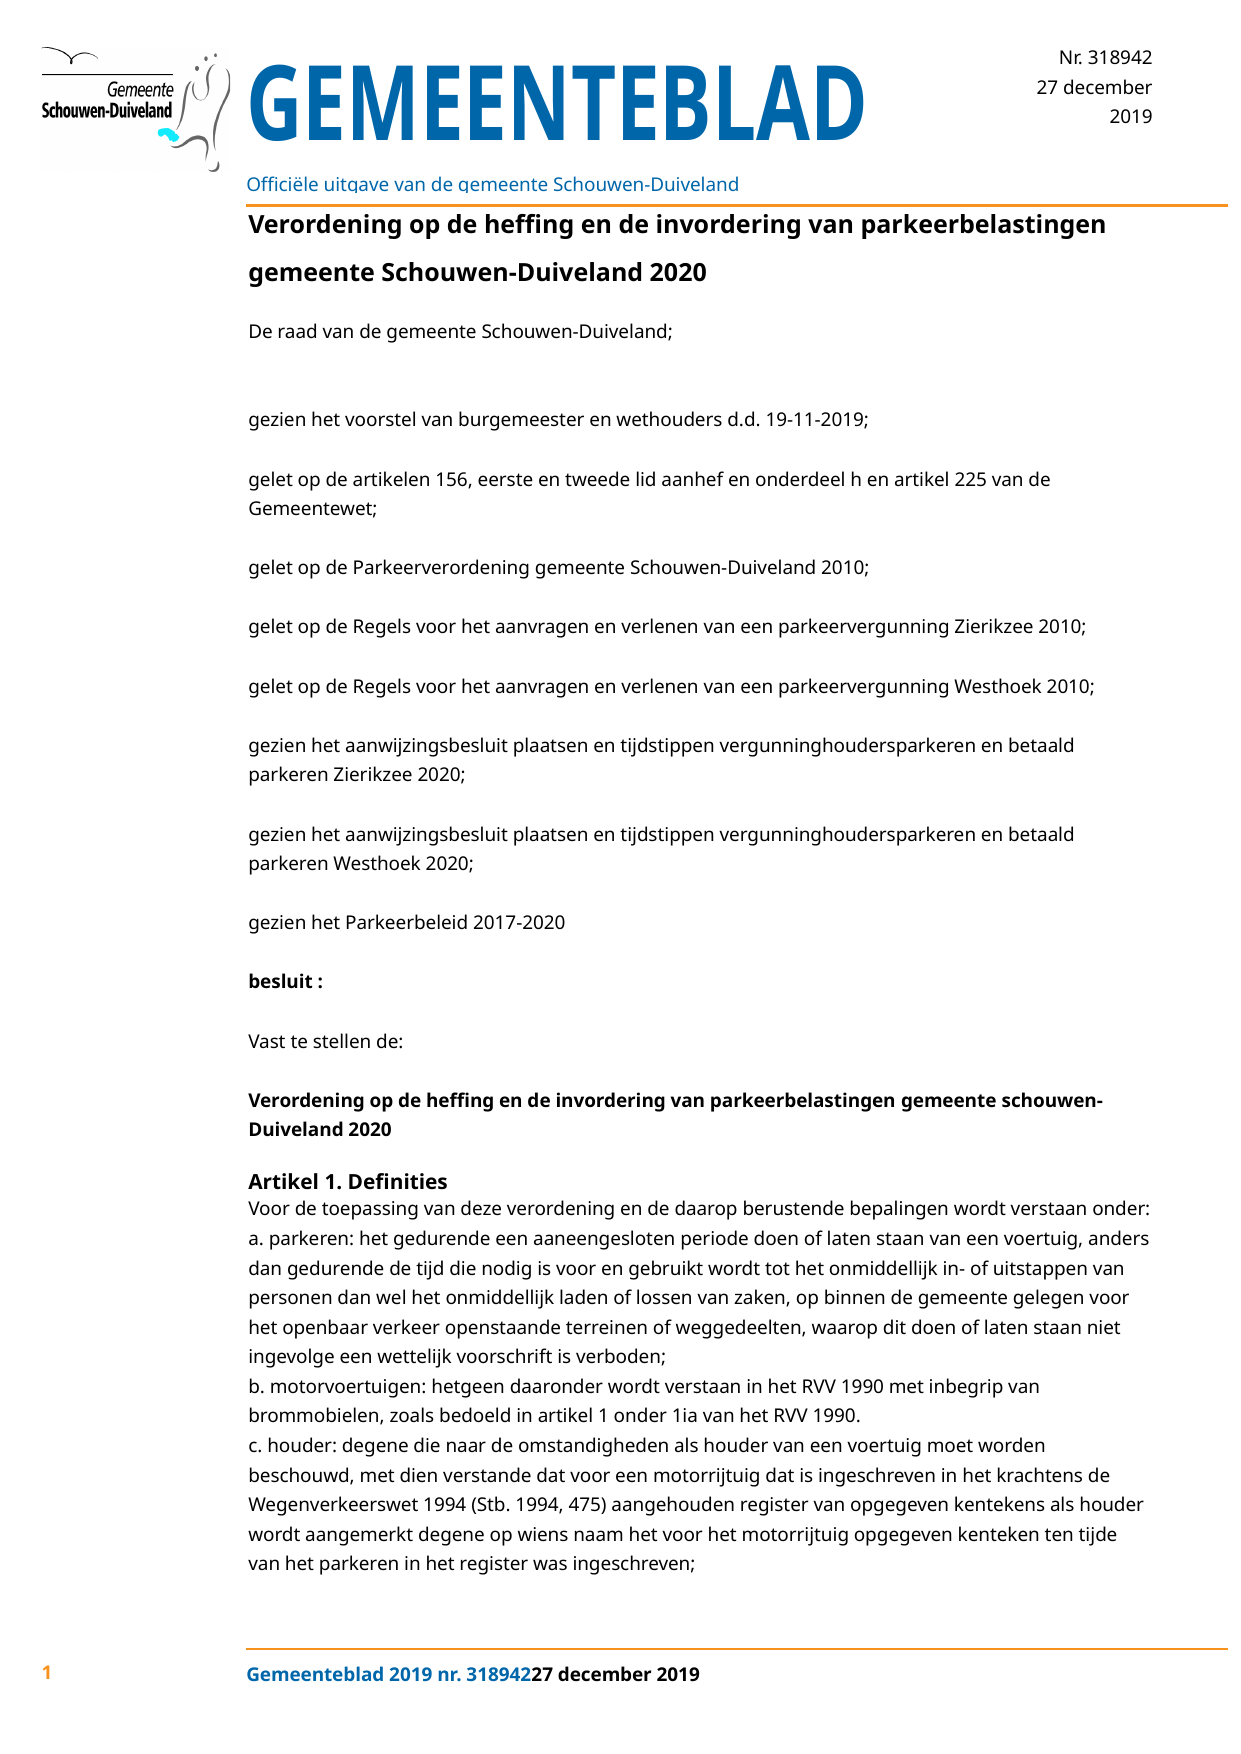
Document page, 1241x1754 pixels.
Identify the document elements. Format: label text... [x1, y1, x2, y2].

text De raad van de gemeente Schouwen-Duiveland; [248, 318, 1152, 344]
text gelet op de Regels voor het aanvragen en verlenen van een parkeervergunning Westhoek 2010; [248, 673, 1152, 699]
picture [41, 47, 231, 172]
text a. parkeren: het gedurende een aaneengesloten periode doen of laten staan van een voertuig, anders dan gedurende de tijd die nodig is voor en gebruikt wordt tot het onmiddellijk in- of uitstappen van personen dan wel het onmiddellijk laden of lossen van zaken, op binnen de gemeente gelegen voor het openbaar verkeer openstaande terreinen of weggedeelten, waarop dit doen of laten staan niet ingevolge een wettelijk voorschrift is verboden; [248, 1225, 1152, 1369]
text gezien het aanwijzingsbesluit plaatsen en tijdstippen vergunninghoudersparkeren en betaald parkeren Westhoek 2020; [248, 821, 1152, 876]
text Artikel 1. Definities [248, 1167, 1152, 1196]
text Vast te stellen de: [248, 1028, 1152, 1054]
text Voor de toepassing van deze verordening en de daarop berustende bepalingen wordt verstaan onder: [248, 1196, 1152, 1221]
text b. motorvoertuigen: hetgeen daaronder wordt verstaan in het RVV 1990 met inbegrip van brommobielen, zoals bedoeld in artikel 1 onder 1ia van het RVV 1990. [248, 1373, 1152, 1428]
text gezien het voorstel van burgemeester en wethouders d.d. 19-11-2019; [248, 407, 1152, 432]
text c. houder: degene die naar de omstandigheden als houder van een voertuig moet worden beschouwd, met dien verstande dat voor een motorrijtuig dat is ingeschreven in het krachtens de Wegenverkeerswet 1994 (Stb. 1994, 475) aangehouden register van opgegeven kentekens als houder wordt aangemerkt degene op wiens naam het voor het motorrijtuig opgegeven kenteken ten tijde van het parkeren in het register was ingeschreven; [248, 1432, 1152, 1576]
text gezien het aanwijzingsbesluit plaatsen en tijdstippen vergunninghoudersparkeren en betaald parkeren Zierikzee 2020; [248, 732, 1152, 787]
text gezien het Parkeerbeleid 2017-2020 [248, 909, 1152, 935]
text gelet op de artikelen 156, eerste en tweede lid aanhef en onderdeel h en artikel 225 van de Gemeentewet; [248, 466, 1152, 521]
text Verordening op de heffing en de invordering van parkeerbelastingen gemeente Schouwen-Duiveland 2020 [248, 207, 1152, 288]
text gelet op de Parkeerverordening gemeente Schouwen-Duiveland 2010; [248, 554, 1152, 580]
text besluit : [248, 969, 1152, 994]
text gelet op de Regels voor het aanvragen en verlenen van een parkeervergunning Zierikzee 2010; [248, 614, 1152, 639]
text Verordening op de heffing en de invordering van parkeerbelastingen gemeente schouwen-Duiveland 2020 [248, 1087, 1152, 1142]
